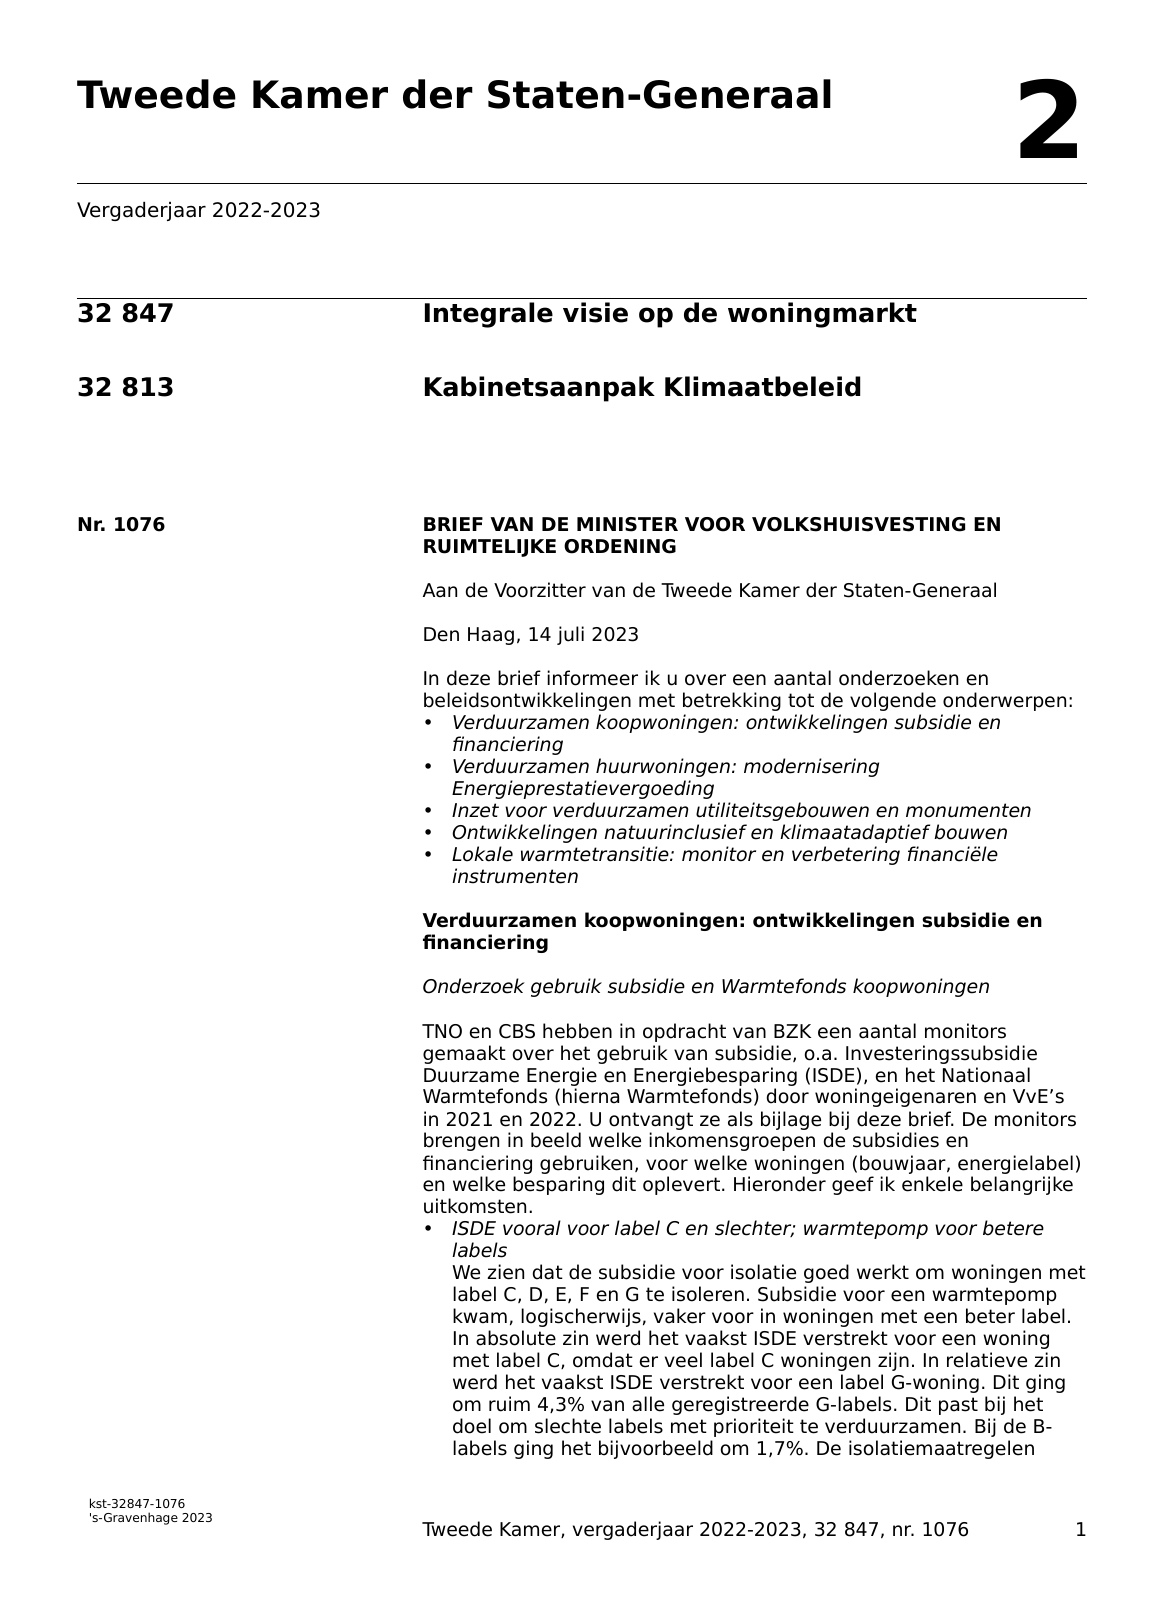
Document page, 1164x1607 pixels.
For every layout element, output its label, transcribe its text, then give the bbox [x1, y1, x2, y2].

text 's-Gravenhage 2023 [88, 1511, 323, 1525]
text • Inzet voor verduurzamen utiliteitsgebouwen en monumenten [422, 800, 1087, 822]
table_header 2 [886, 59, 1087, 183]
text • Verduurzamen koopwoningen: ontwikkelingen subsidie en financiering [422, 712, 1087, 756]
text • ISDE vooral voor label C en slechter; warmtepomp voor betere labels [422, 1218, 1087, 1262]
text • Ontwikkelingen natuurinclusief en klimaatadaptief bouwen [422, 822, 1087, 844]
text TNO en CBS hebben in opdracht van BZK een aantal monitors gemaakt over het gebruik van subsidie, o.a. Investeringssubsidie Duurzame Energie en Energiebesparing (ISDE), en het Nationaal Warmtefonds (hierna Warmtefonds) door woningeigenaren en VvE’s in 2021 en 2022. U ontvangt ze als bijlage bij deze brief. De monitors brengen in beeld welke inkomensgroepen de subsidies en financiering gebruiken, voor welke woningen (bouwjaar, energielabel) en welke besparing dit oplevert. Hieronder geef ik enkele belangrijke uitkomsten. [422, 1021, 1087, 1218]
subtitle 32 847 Integrale visie op de woningmarkt [77, 299, 1087, 329]
text Den Haag, 14 juli 2023 [422, 624, 1087, 646]
table_header Tweede Kamer der Staten-Generaal [77, 59, 886, 183]
subtitle Onderzoek gebruik subsidie en Warmtefonds koopwoningen [422, 976, 1087, 998]
subtitle Nr. 1076 BRIEF VAN DE MINISTER VOOR VOLKSHUISVESTING EN RUIMTELIJKE ORDENING [77, 514, 1087, 558]
subtitle 32 813 Kabinetsaanpak Klimaatbeleid [77, 373, 1087, 403]
text kst-32847-1076 [88, 1497, 323, 1511]
text We zien dat de subsidie voor isolatie goed werkt om woningen met label C, D, E, F en G te isoleren. Subsidie voor een warmtepomp kwam, logischerwijs, vaker voor in woningen met een beter label. In absolute zin werd het vaakst ISDE verstrekt voor een woning met label C, omdat er veel label C woningen zijn. In relatieve zin werd het vaakst ISDE verstrekt voor een label G-woning. Dit ging om ruim 4,3% van alle geregistreerde G-labels. Dit past bij het doel om slechte labels met prioriteit te verduurzamen. Bij de B-labels ging het bijvoorbeeld om 1,7%. De isolatiemaatregelen [452, 1262, 1087, 1460]
text In deze brief informeer ik u over een aantal onderzoeken en beleidsontwikkelingen met betrekking tot de volgende onderwerpen: [422, 668, 1087, 712]
text Aan de Voorzitter van de Tweede Kamer der Staten-Generaal [422, 580, 1087, 602]
table_cell Vergaderjaar 2022-2023 [77, 184, 1087, 298]
text • Lokale warmtetransitie: monitor en verbetering financiële instrumenten [422, 844, 1087, 888]
text • Verduurzamen huurwoningen: modernisering Energieprestatievergoeding [422, 756, 1087, 800]
subtitle Verduurzamen koopwoningen: ontwikkelingen subsidie en financiering [422, 910, 1087, 954]
